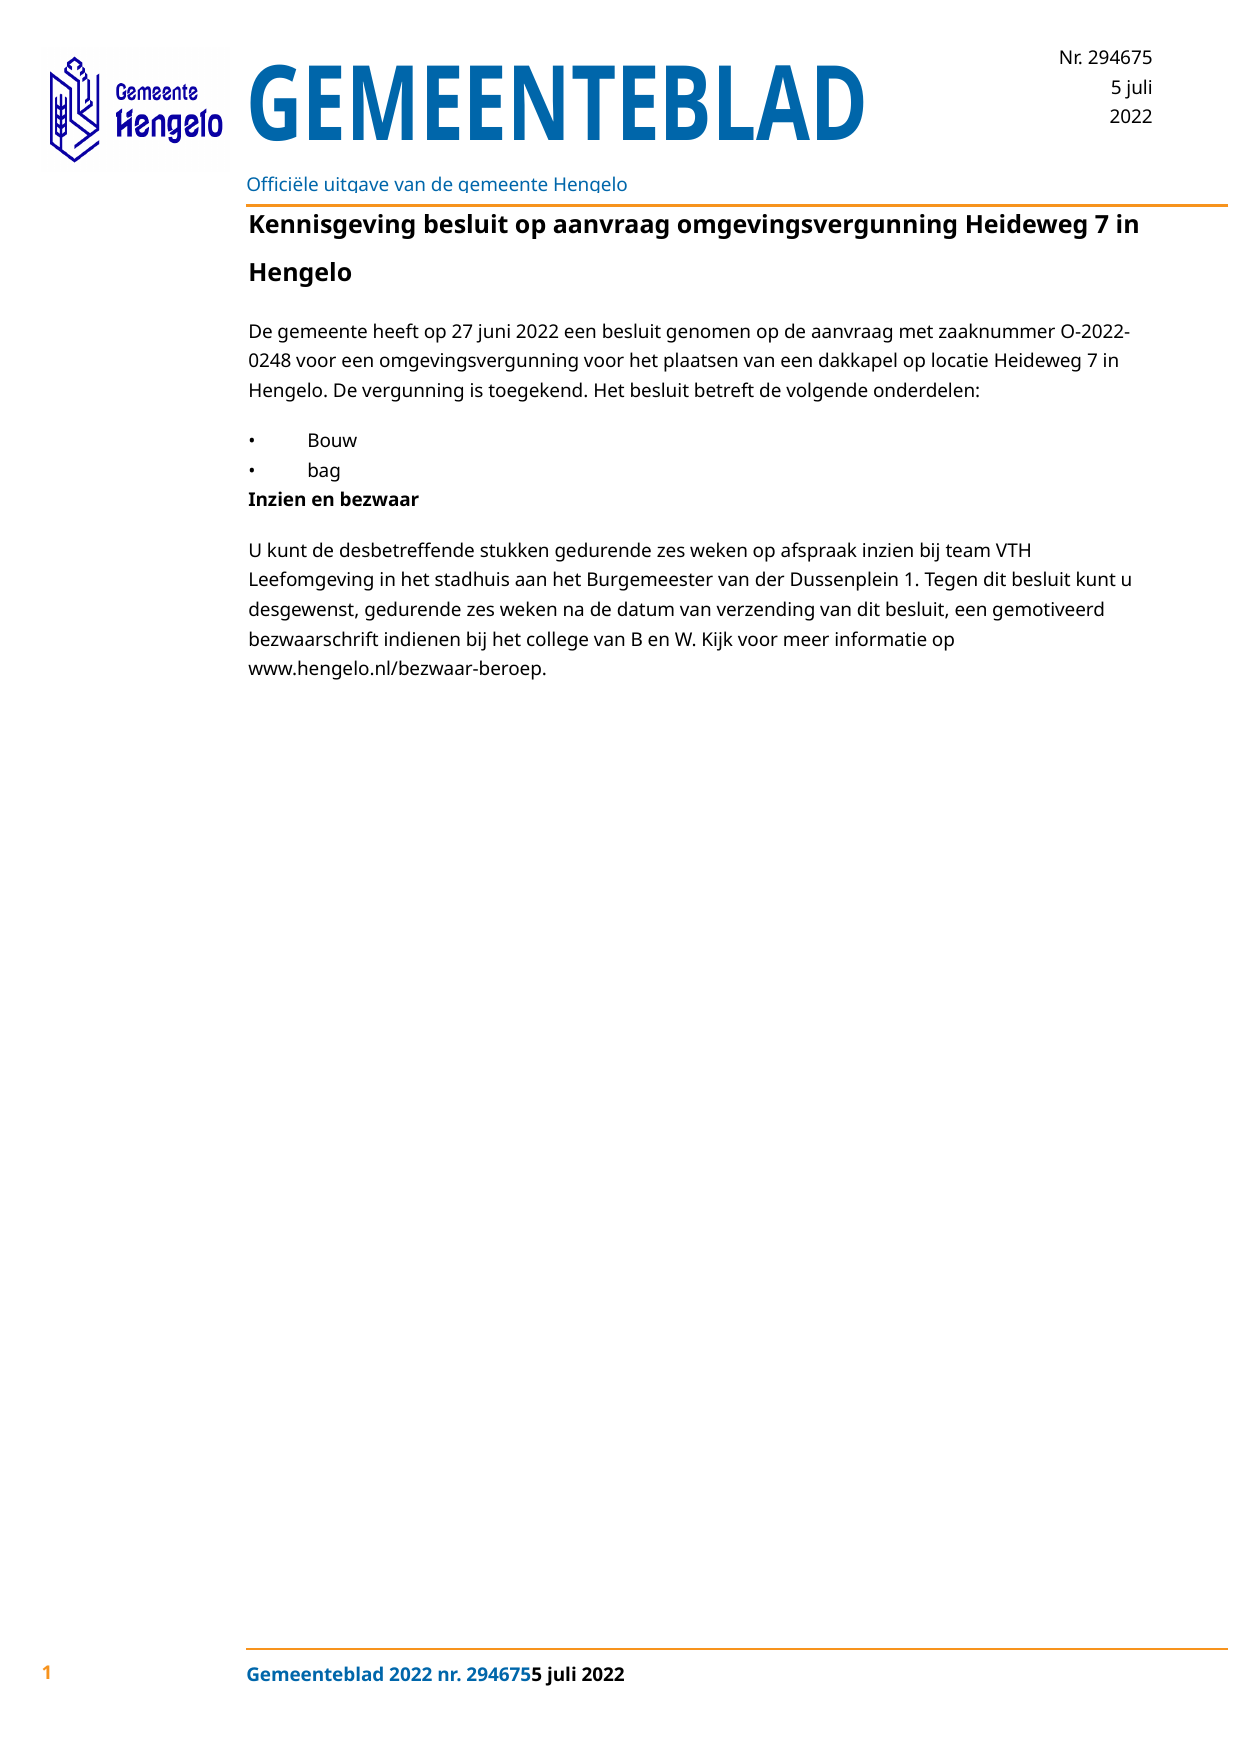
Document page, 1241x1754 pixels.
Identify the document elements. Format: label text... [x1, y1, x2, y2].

list Bouw [248, 427, 1152, 453]
list bag [248, 457, 1152, 483]
text De gemeente heeft op 27 juni 2022 een besluit genomen op de aanvraag met zaaknummer O-2022-0248 voor een omgevingsvergunning voor het plaatsen van een dakkapel op locatie Heideweg 7 in Hengelo. De vergunning is toegekend. Het besluit betreft de volgende onderdelen: [248, 318, 1152, 403]
text Kennisgeving besluit op aanvraag omgevingsvergunning Heideweg 7 in Hengelo [248, 207, 1152, 288]
text Inzien en bezwaar [248, 487, 1152, 512]
picture [41, 47, 231, 172]
text U kunt de desbetreffende stukken gedurende zes weken op afspraak inzien bij team VTH Leefomgeving in het stadhuis aan het Burgemeester van der Dussenplein 1. Tegen dit besluit kunt u desgewenst, gedurende zes weken na de datum van verzending van dit besluit, een gemotiveerd bezwaarschrift indienen bij het college van B en W. Kijk voor meer informatie op www.hengelo.nl/bezwaar-beroep. [248, 537, 1152, 681]
